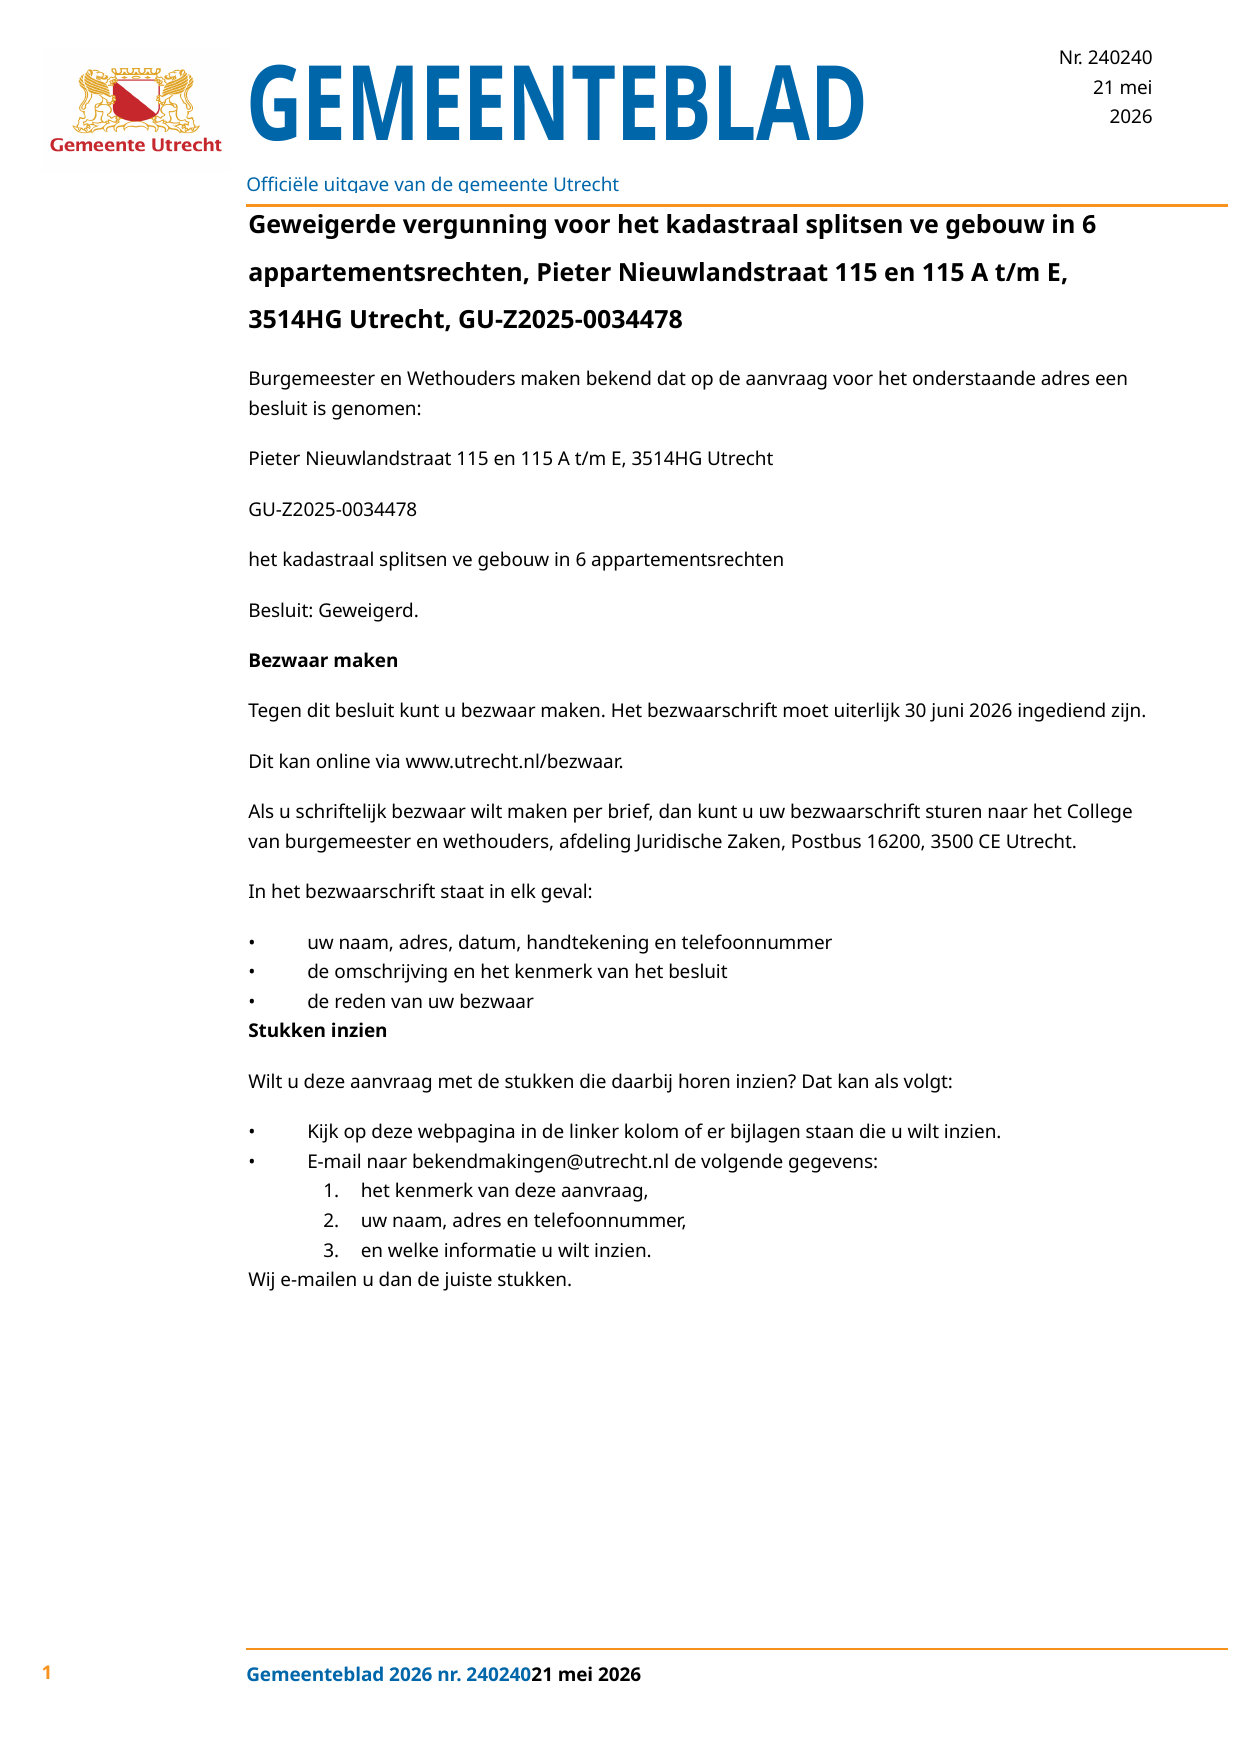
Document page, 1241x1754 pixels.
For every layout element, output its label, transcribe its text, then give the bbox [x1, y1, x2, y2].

list het kenmerk van deze aanvraag, [323, 1178, 1152, 1203]
text Geweigerde vergunning voor het kadastraal splitsen ve gebouw in 6 appartementsrechten, Pieter Nieuwlandstraat 115 en 115 A t/m E, 3514HG Utrecht, GU-Z2025-0034478 [248, 207, 1152, 336]
text Tegen dit besluit kunt u bezwaar maken. Het bezwaarschrift moet uiterlijk 30 juni 2026 ingediend zijn. [248, 698, 1152, 723]
text Dit kan online via www.utrecht.nl/bezwaar. [248, 748, 1152, 774]
text In het bezwaarschrift staat in elk geval: [248, 878, 1152, 904]
list E-mail naar bekendmakingen@utrecht.nl de volgende gegevens: [248, 1148, 1152, 1174]
list en welke informatie u wilt inzien. [323, 1237, 1152, 1262]
picture [41, 47, 231, 172]
text GU-Z2025-0034478 [248, 496, 1152, 522]
list uw naam, adres, datum, handtekening en telefoonnummer [248, 929, 1152, 954]
list de omschrijving en het kenmerk van het besluit [248, 958, 1152, 984]
text Burgemeester en Wethouders maken bekend dat op de aanvraag voor het onderstaande adres een besluit is genomen: [248, 366, 1152, 421]
text Stukken inzien [248, 1018, 1152, 1043]
text Pieter Nieuwlandstraat 115 en 115 A t/m E, 3514HG Utrecht [248, 446, 1152, 471]
text het kadastraal splitsen ve gebouw in 6 appartementsrechten [248, 546, 1152, 572]
text Als u schriftelijk bezwaar wilt maken per brief, dan kunt u uw bezwaarschrift sturen naar het College van burgemeester en wethouders, afdeling Juridische Zaken, Postbus 16200, 3500 CE Utrecht. [248, 798, 1152, 854]
text Bezwaar maken [248, 647, 1152, 673]
list uw naam, adres en telefoonnummer, [323, 1207, 1152, 1233]
text Wij e-mailen u dan de juiste stukken. [248, 1266, 1152, 1292]
list Kijk op deze webpagina in de linker kolom of er bijlagen staan die u wilt inzien. [248, 1118, 1152, 1144]
list de reden van uw bezwaar [248, 988, 1152, 1014]
text Wilt u deze aanvraag met de stukken die daarbij horen inzien? Dat kan als volgt: [248, 1068, 1152, 1094]
text Besluit: Geweigerd. [248, 597, 1152, 622]
